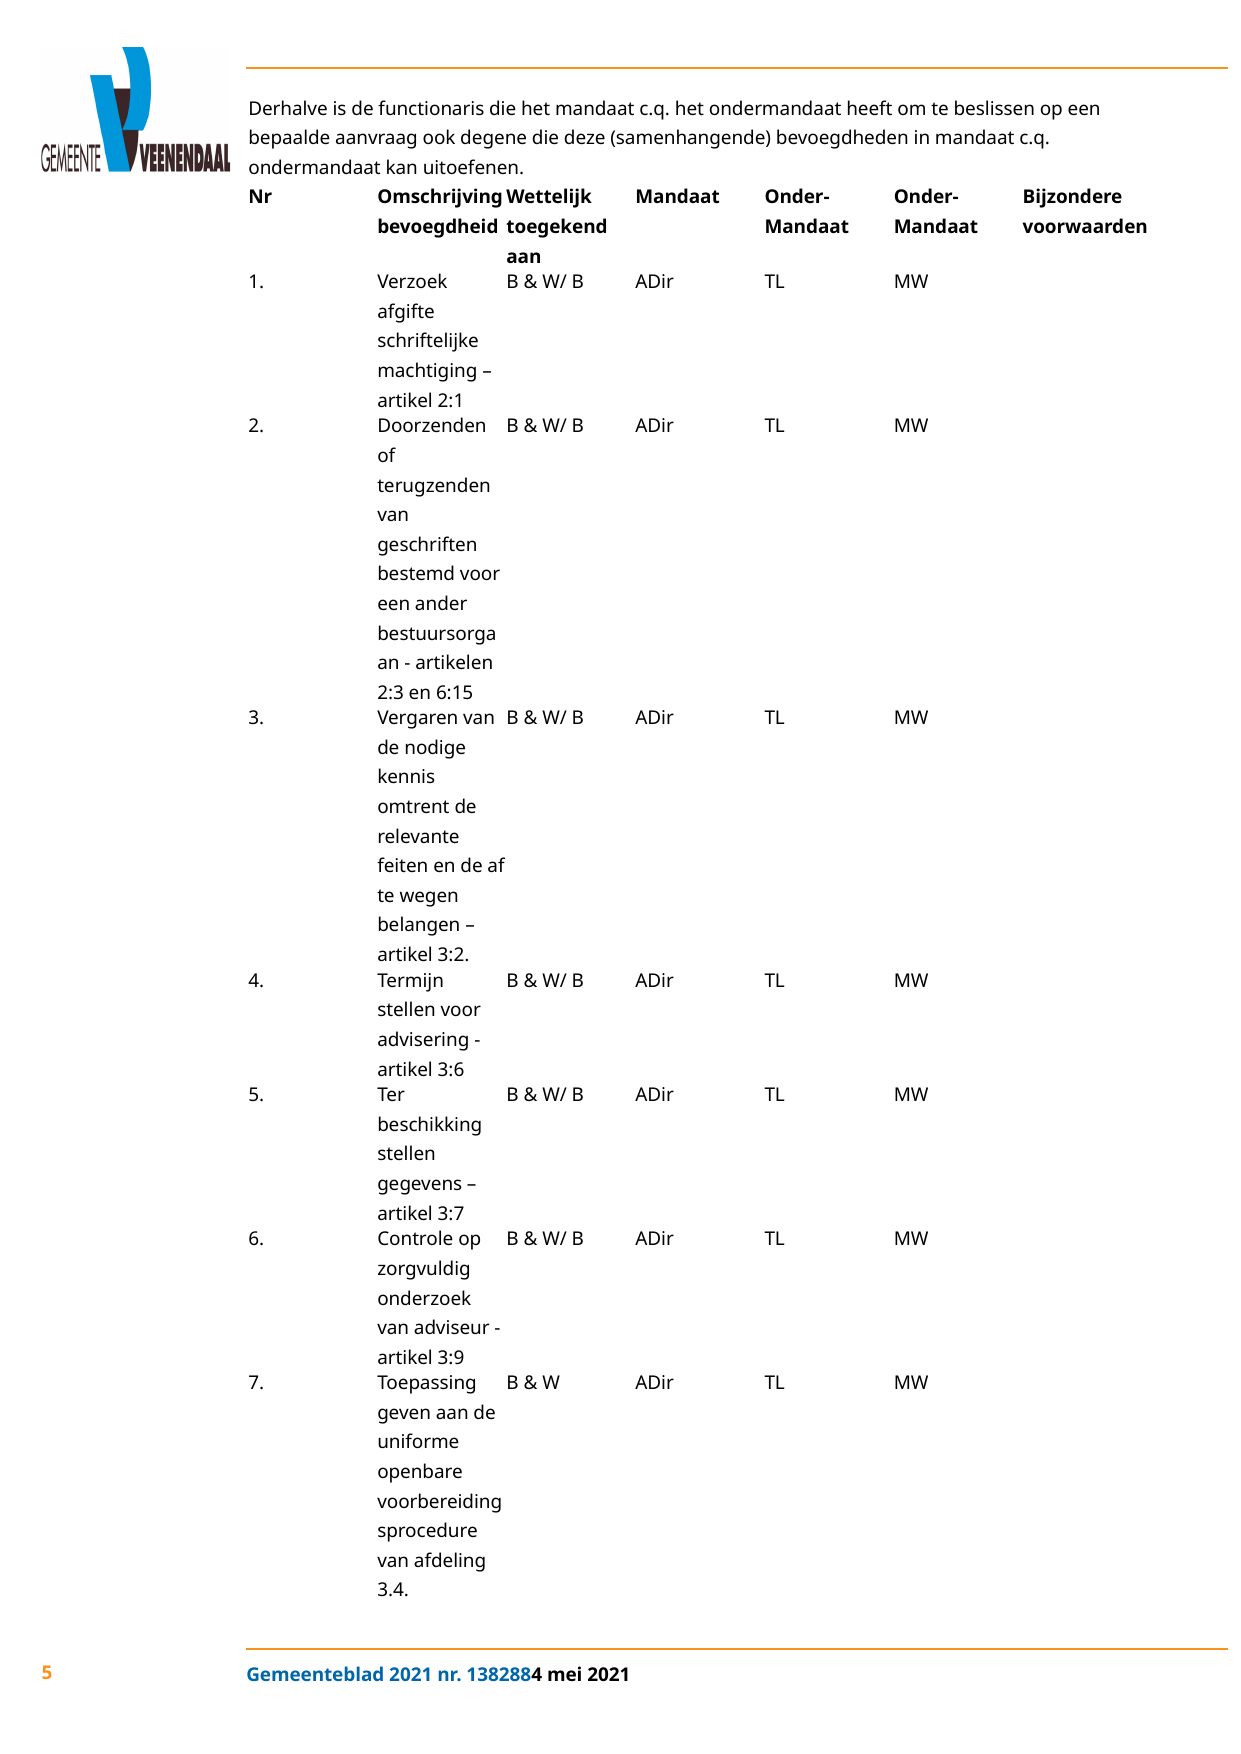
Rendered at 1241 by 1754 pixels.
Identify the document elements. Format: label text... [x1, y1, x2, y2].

table_cell Vergaren van de nodige kennis omtrent de relevante feiten en de af te wegen belangen – artikel 3:2. [377, 705, 506, 967]
table_cell [1023, 1081, 1152, 1226]
table_cell MW [894, 967, 1022, 1081]
table_cell ADir [635, 1370, 764, 1602]
table_cell ADir [635, 1226, 764, 1369]
table_cell TL [764, 269, 893, 413]
text Derhalve is de functionaris die het mandaat c.q. het ondermandaat heeft om te beslissen op een bepaalde aanvraag ook degene die deze (samenhangende) bevoegdheden in mandaat c.q. ondermandaat kan uitoefenen. [248, 95, 1152, 180]
table_cell B & W/ B [506, 413, 635, 704]
table_cell MW [894, 1081, 1022, 1226]
table_cell Toepassing geven aan de uniforme openbare voorbereidingsprocedure van afdeling 3.4. [377, 1370, 506, 1602]
table_cell B & W/ B [506, 269, 635, 413]
table_cell [1023, 1370, 1152, 1602]
table_cell MW [894, 413, 1022, 704]
table_cell B & W/ B [506, 1081, 635, 1226]
picture [123, 47, 231, 172]
table_cell TL [764, 1081, 893, 1226]
table_cell Termijn stellen voor advisering - artikel 3:6 [377, 967, 506, 1081]
table_cell [1023, 1226, 1152, 1369]
table_cell B & W/ B [506, 967, 635, 1081]
table_cell MW [894, 269, 1022, 413]
table_header Onder- Mandaat [894, 184, 1022, 268]
picture [41, 47, 130, 172]
table_header Omschrijving bevoegdheid [377, 184, 506, 268]
table_cell MW [894, 1370, 1022, 1602]
table_cell ADir [635, 1081, 764, 1226]
table_cell ADir [635, 413, 764, 704]
table_cell Verzoek afgifte schriftelijke machtiging – artikel 2:1 [377, 269, 506, 413]
table_cell TL [764, 1226, 893, 1369]
table_cell [1023, 269, 1152, 413]
table_cell ADir [635, 967, 764, 1081]
table_cell [248, 413, 377, 704]
table_cell Ter beschikking stellen gegevens – artikel 3:7 [377, 1081, 506, 1226]
table_header Mandaat [635, 184, 764, 268]
table_header Wettelijk toegekend aan [506, 184, 635, 268]
table_cell TL [764, 967, 893, 1081]
table_cell TL [764, 413, 893, 704]
table_cell B & W [506, 1370, 635, 1602]
table_cell [248, 1226, 377, 1369]
table_cell [248, 1081, 377, 1226]
table_cell B & W/ B [506, 1226, 635, 1369]
table_cell MW [894, 1226, 1022, 1369]
table_cell [1023, 705, 1152, 967]
table_cell Controle op zorgvuldig onderzoek van adviseur - artikel 3:9 [377, 1226, 506, 1369]
table_cell [1023, 967, 1152, 1081]
table_cell ADir [635, 269, 764, 413]
table_cell TL [764, 1370, 893, 1602]
table_header Onder- Mandaat [764, 184, 893, 268]
table_header Nr [248, 184, 377, 268]
table_header Bijzondere voorwaarden [1023, 184, 1152, 268]
table_cell TL [764, 705, 893, 967]
table_cell [248, 705, 377, 967]
table_cell B & W/ B [506, 705, 635, 967]
table_cell [248, 269, 377, 413]
table_cell Doorzenden of terugzenden van geschriften bestemd voor een ander bestuursorgaan - artikelen 2:3 en 6:15 [377, 413, 506, 704]
table_cell [248, 1370, 377, 1602]
table_cell [1023, 413, 1152, 704]
table_cell MW [894, 705, 1022, 967]
table_cell [248, 967, 377, 1081]
table_cell ADir [635, 705, 764, 967]
